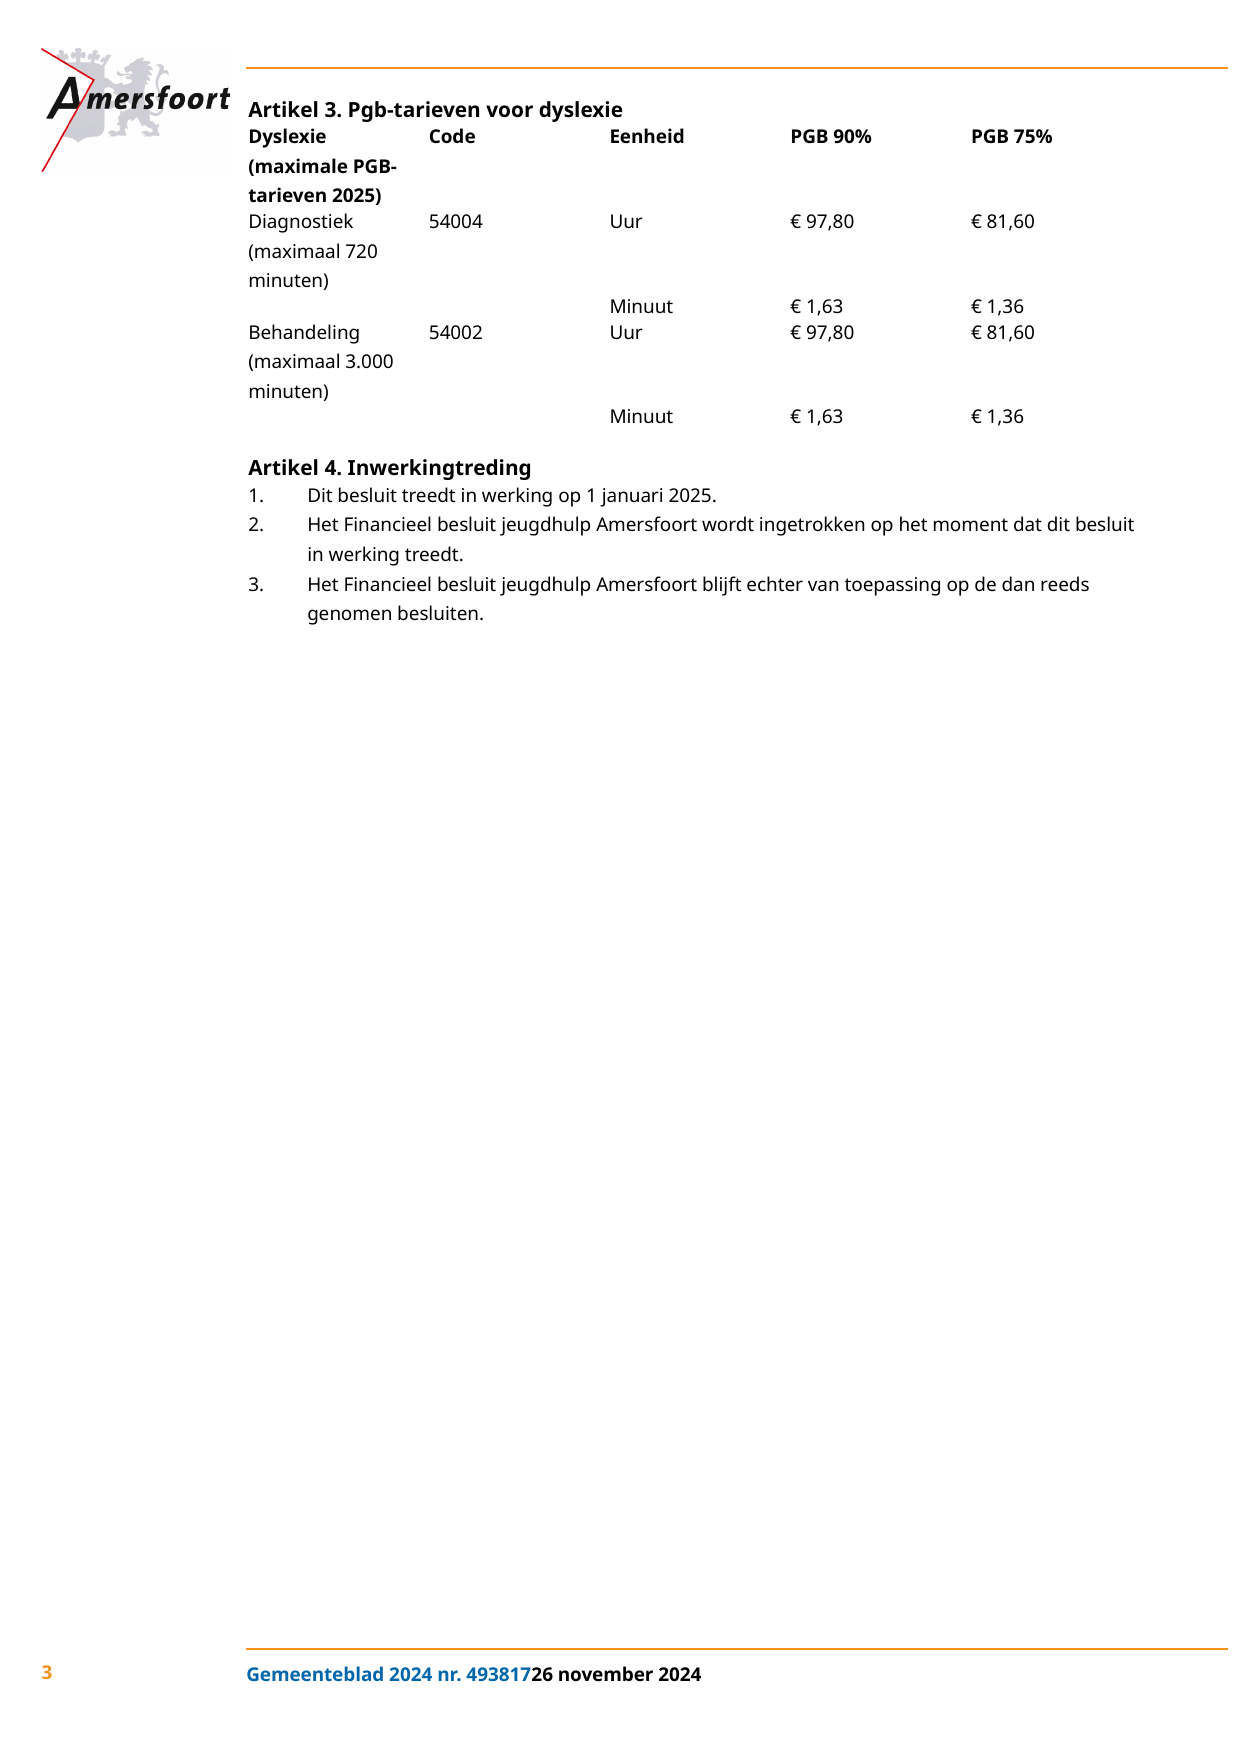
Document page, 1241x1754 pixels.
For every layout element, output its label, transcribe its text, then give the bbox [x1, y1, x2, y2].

text Artikel 3. Pgb-tarieven voor dyslexie [248, 95, 1152, 123]
table_cell Behandeling (maximaal 3.000 minuten) [248, 319, 429, 404]
picture [41, 47, 231, 172]
table_cell Minuut [609, 404, 790, 429]
table_header Dyslexie (maximale PGB-tarieven 2025) [248, 123, 429, 208]
table_cell Minuut [609, 293, 790, 319]
table_cell Diagnostiek (maximaal 720 minuten) [248, 208, 429, 293]
table_cell € 1,63 [790, 293, 971, 319]
table_header PGB 75% [971, 123, 1152, 208]
table_header PGB 90% [790, 123, 971, 208]
text Artikel 4. Inwerkingtreding [248, 453, 1152, 482]
table_cell [248, 293, 429, 319]
table_cell € 1,63 [790, 404, 971, 429]
table_cell Uur [609, 319, 790, 404]
table_cell 54004 [429, 208, 609, 293]
table_cell € 81,60 [971, 208, 1152, 293]
table_cell Uur [609, 208, 790, 293]
table_cell € 1,36 [971, 293, 1152, 319]
table_header Code [429, 123, 609, 208]
table_header Eenheid [609, 123, 790, 208]
table_cell € 97,80 [790, 319, 971, 404]
table_cell [429, 293, 609, 319]
table_cell € 97,80 [790, 208, 971, 293]
table_cell [429, 404, 609, 429]
list Het Financieel besluit jeugdhulp Amersfoort blijft echter van toepassing op de dan reeds genomen besluiten. [248, 571, 1152, 626]
list Dit besluit treedt in werking op 1 januari 2025. [248, 482, 1152, 508]
table_cell € 1,36 [971, 404, 1152, 429]
table_cell [248, 404, 429, 429]
table_cell € 81,60 [971, 319, 1152, 404]
list Het Financieel besluit jeugdhulp Amersfoort wordt ingetrokken op het moment dat dit besluit in werking treedt. [248, 512, 1152, 567]
table_cell 54002 [429, 319, 609, 404]
